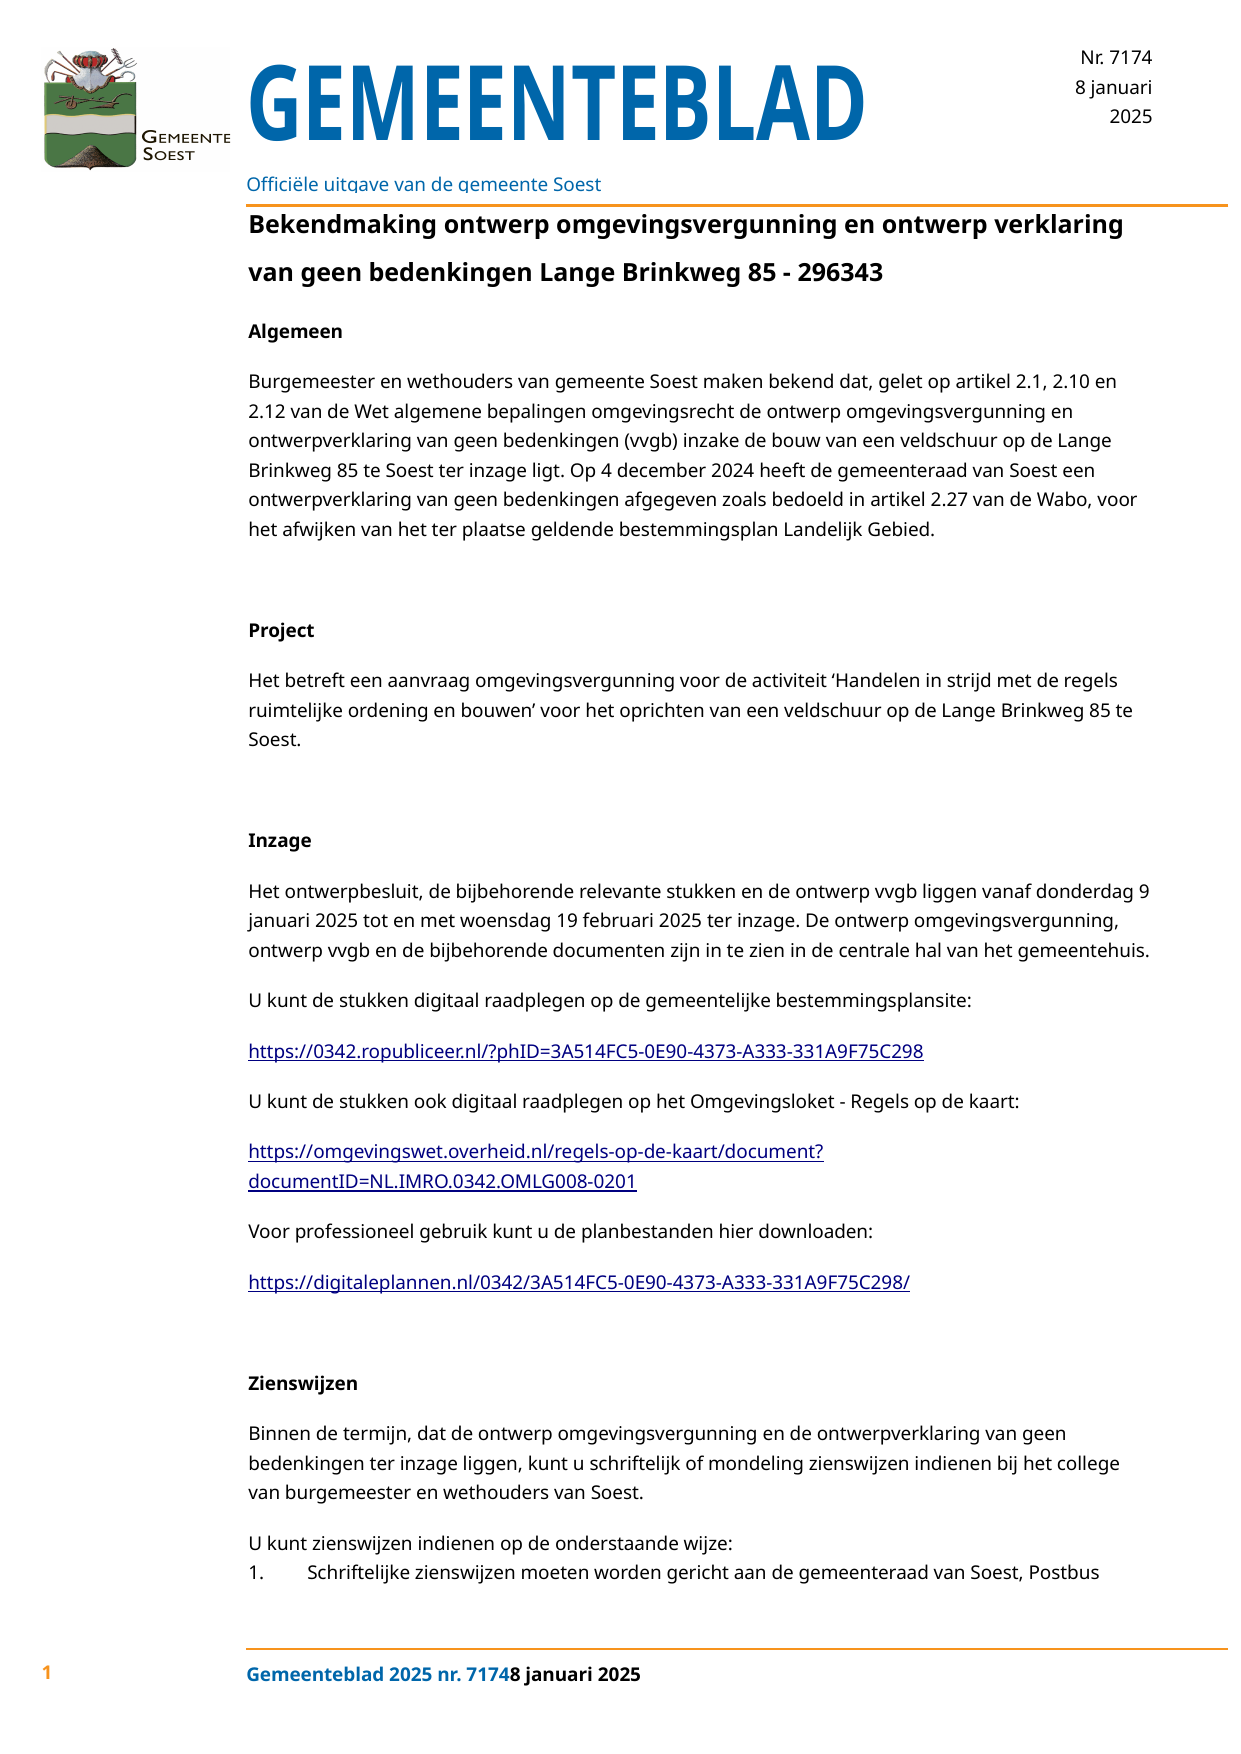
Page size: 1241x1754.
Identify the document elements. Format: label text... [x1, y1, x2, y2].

text https://digitaleplannen.nl/0342/3A514FC5-0E90-4373-A333-331A9F75C298/ [248, 1269, 1152, 1295]
picture [41, 47, 231, 172]
text U kunt zienswijzen indienen op de onderstaande wijze: [248, 1530, 1152, 1556]
text Inzage [248, 827, 1152, 853]
text Het betreft een aanvraag omgevingsvergunning voor de activiteit ‘Handelen in strijd met de regels ruimtelijke ordening en bouwen’ voor het oprichten van een veldschuur op de Lange Brinkweg 85 te Soest. [248, 667, 1152, 752]
text Binnen de termijn, dat de ontwerp omgevingsvergunning en de ontwerpverklaring van geen bedenkingen ter inzage liggen, kunt u schriftelijk of mondeling zienswijzen indienen bij het college van burgemeester en wethouders van Soest. [248, 1420, 1152, 1505]
text Burgemeester en wethouders van gemeente Soest maken bekend dat, gelet op artikel 2.1, 2.10 en 2.12 van de Wet algemene bepalingen omgevingsrecht de ontwerp omgevingsvergunning en ontwerpverklaring van geen bedenkingen (vvgb) inzake de bouw van een veldschuur op de Lange Brinkweg 85 te Soest ter inzage ligt. Op 4 december 2024 heeft de gemeenteraad van Soest een ontwerpverklaring van geen bedenkingen afgegeven zoals bedoeld in artikel 2.27 van de Wabo, voor het afwijken van het ter plaatse geldende bestemmingsplan Landelijk Gebied. [248, 368, 1152, 542]
text Bekendmaking ontwerp omgevingsvergunning en ontwerp verklaring van geen bedenkingen Lange Brinkweg 85 - 296343 [248, 207, 1152, 288]
text Het ontwerpbesluit, de bijbehorende relevante stukken en de ontwerp vvgb liggen vanaf donderdag 9 januari 2025 tot en met woensdag 19 februari 2025 ter inzage. De ontwerp omgevingsvergunning, ontwerp vvgb en de bijbehorende documenten zijn in te zien in de centrale hal van het gemeentehuis. [248, 878, 1152, 963]
text Voor professioneel gebruik kunt u de planbestanden hier downloaden: [248, 1219, 1152, 1244]
text Zienswijzen [248, 1370, 1152, 1396]
text https://omgevingswet.overheid.nl/regels-op-de-kaart/document?documentID=NL.IMRO.0342.OMLG008-0201 [248, 1139, 1152, 1194]
text https://0342.ropubliceer.nl/?phID=3A514FC5-0E90-4373-A333-331A9F75C298 [248, 1038, 1152, 1064]
text Algemeen [248, 318, 1152, 344]
text Project [248, 617, 1152, 643]
list Schriftelijke zienswijzen moeten worden gericht aan de gemeenteraad van Soest, Postbus [248, 1559, 1152, 1585]
text U kunt de stukken ook digitaal raadplegen op het Omgevingsloket - Regels op de kaart: [248, 1088, 1152, 1114]
text U kunt de stukken digitaal raadplegen op de gemeentelijke bestemmingsplansite: [248, 987, 1152, 1013]
